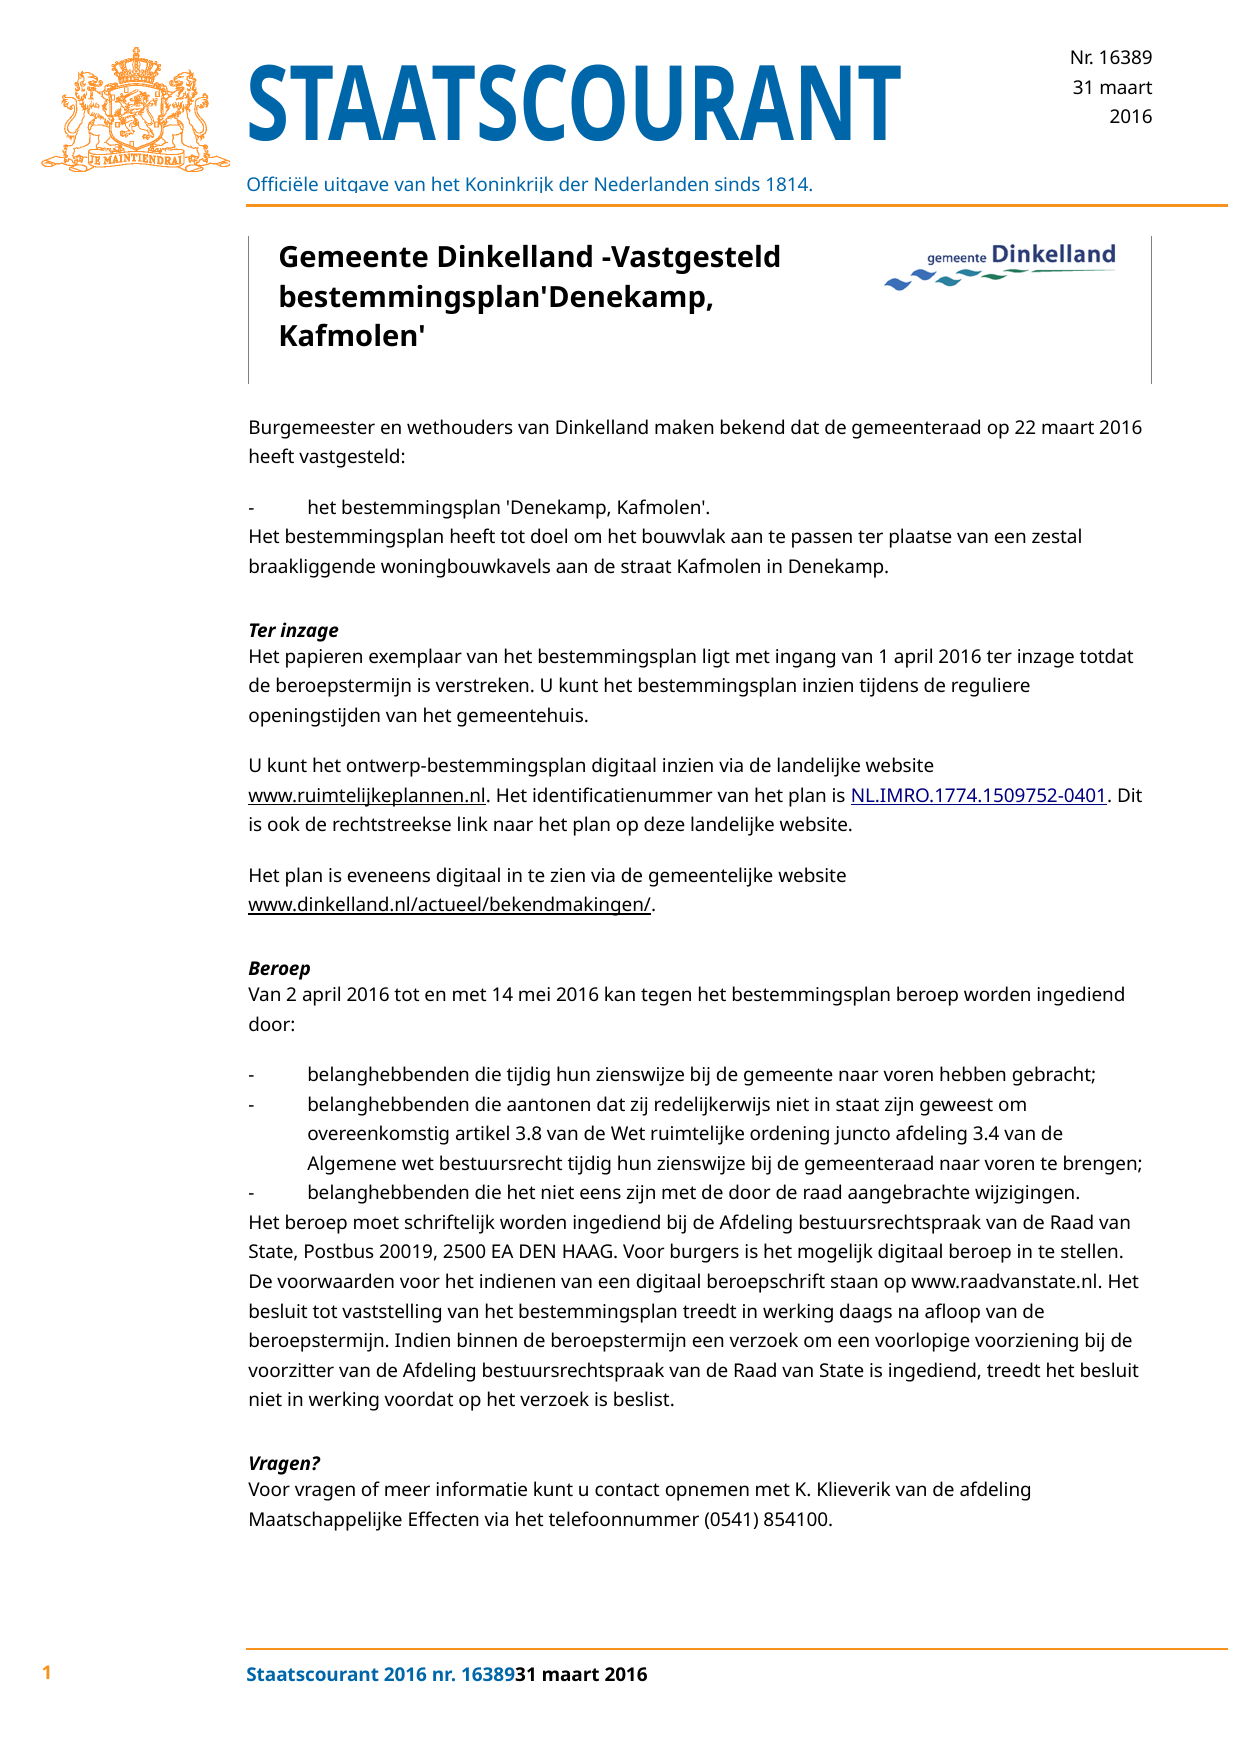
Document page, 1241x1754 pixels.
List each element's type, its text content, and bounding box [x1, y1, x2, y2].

picture [41, 47, 231, 172]
text U kunt het ontwerp-bestemmingsplan digitaal inzien via de landelijke website www.ruimtelijkeplannen.nl. Het identificatienummer van het plan is NL.IMRO.1774.1509752-0401. Dit is ook de rechtstreekse link naar het plan op deze landelijke website. [248, 752, 1152, 837]
text Voor vragen of meer informatie kunt u contact opnemen met K. Klieverik van de afdeling Maatschappelijke Effecten via het telefoonnummer (0541) 854100. [248, 1476, 1152, 1532]
table_header Gemeente Dinkelland -Vastgesteld bestemmingsplan'Denekamp, Kafmolen' [249, 236, 850, 384]
list belanghebbenden die aantonen dat zij redelijkerwijs niet in staat zijn geweest om overeenkomstig artikel 3.8 van de Wet ruimtelijke ordening juncto afdeling 3.4 van de Algemene wet bestuursrecht tijdig hun zienswijze bij de gemeenteraad naar voren te brengen; [248, 1091, 1152, 1176]
picture [882, 236, 1119, 296]
text Van 2 april 2016 tot en met 14 mei 2016 kan tegen het bestemmingsplan beroep worden ingediend door: [248, 981, 1152, 1037]
text Het papieren exemplaar van het bestemmingsplan ligt met ingang van 1 april 2016 ter inzage totdat de beroepstermijn is verstreken. U kunt het bestemmingsplan inzien tijdens de reguliere openingstijden van het gemeentehuis. [248, 643, 1152, 728]
list belanghebbenden die het niet eens zijn met de door de raad aangebrachte wijzigingen. [248, 1179, 1152, 1205]
text Burgemeester en wethouders van Dinkelland maken bekend dat de gemeenteraad op 22 maart 2016 heeft vastgesteld: [248, 414, 1152, 469]
text Vragen? [248, 1451, 1152, 1476]
text Het beroep moet schriftelijk worden ingediend bij de Afdeling bestuursrechtspraak van de Raad van State, Postbus 20019, 2500 EA DEN HAAG. Voor burgers is het mogelijk digitaal beroep in te stellen. De voorwaarden voor het indienen van een digitaal beroepschrift staan op www.raadvanstate.nl. Het besluit tot vaststelling van het bestemmingsplan treedt in werking daags na afloop van de beroepstermijn. Indien binnen de beroepstermijn een verzoek om een voorlopige voorziening bij de voorzitter van de Afdeling bestuursrechtspraak van de Raad van State is ingediend, treedt het besluit niet in werking voordat op het verzoek is beslist. [248, 1209, 1152, 1412]
text Ter inzage [248, 617, 1152, 643]
list belanghebbenden die tijdig hun zienswijze bij de gemeente naar voren hebben gebracht; [248, 1061, 1152, 1087]
text Het plan is eveneens digitaal in te zien via de gemeentelijke website www.dinkelland.nl/actueel/bekendmakingen/. [248, 862, 1152, 917]
list het bestemmingsplan 'Denekamp, Kafmolen'. [248, 494, 1152, 520]
text Het bestemmingsplan heeft tot doel om het bouwvlak aan te passen ter plaatse van een zestal braakliggende woningbouwkavels aan de straat Kafmolen in Denekamp. [248, 523, 1152, 579]
table_header [850, 236, 1151, 384]
text Beroep [248, 956, 1152, 981]
